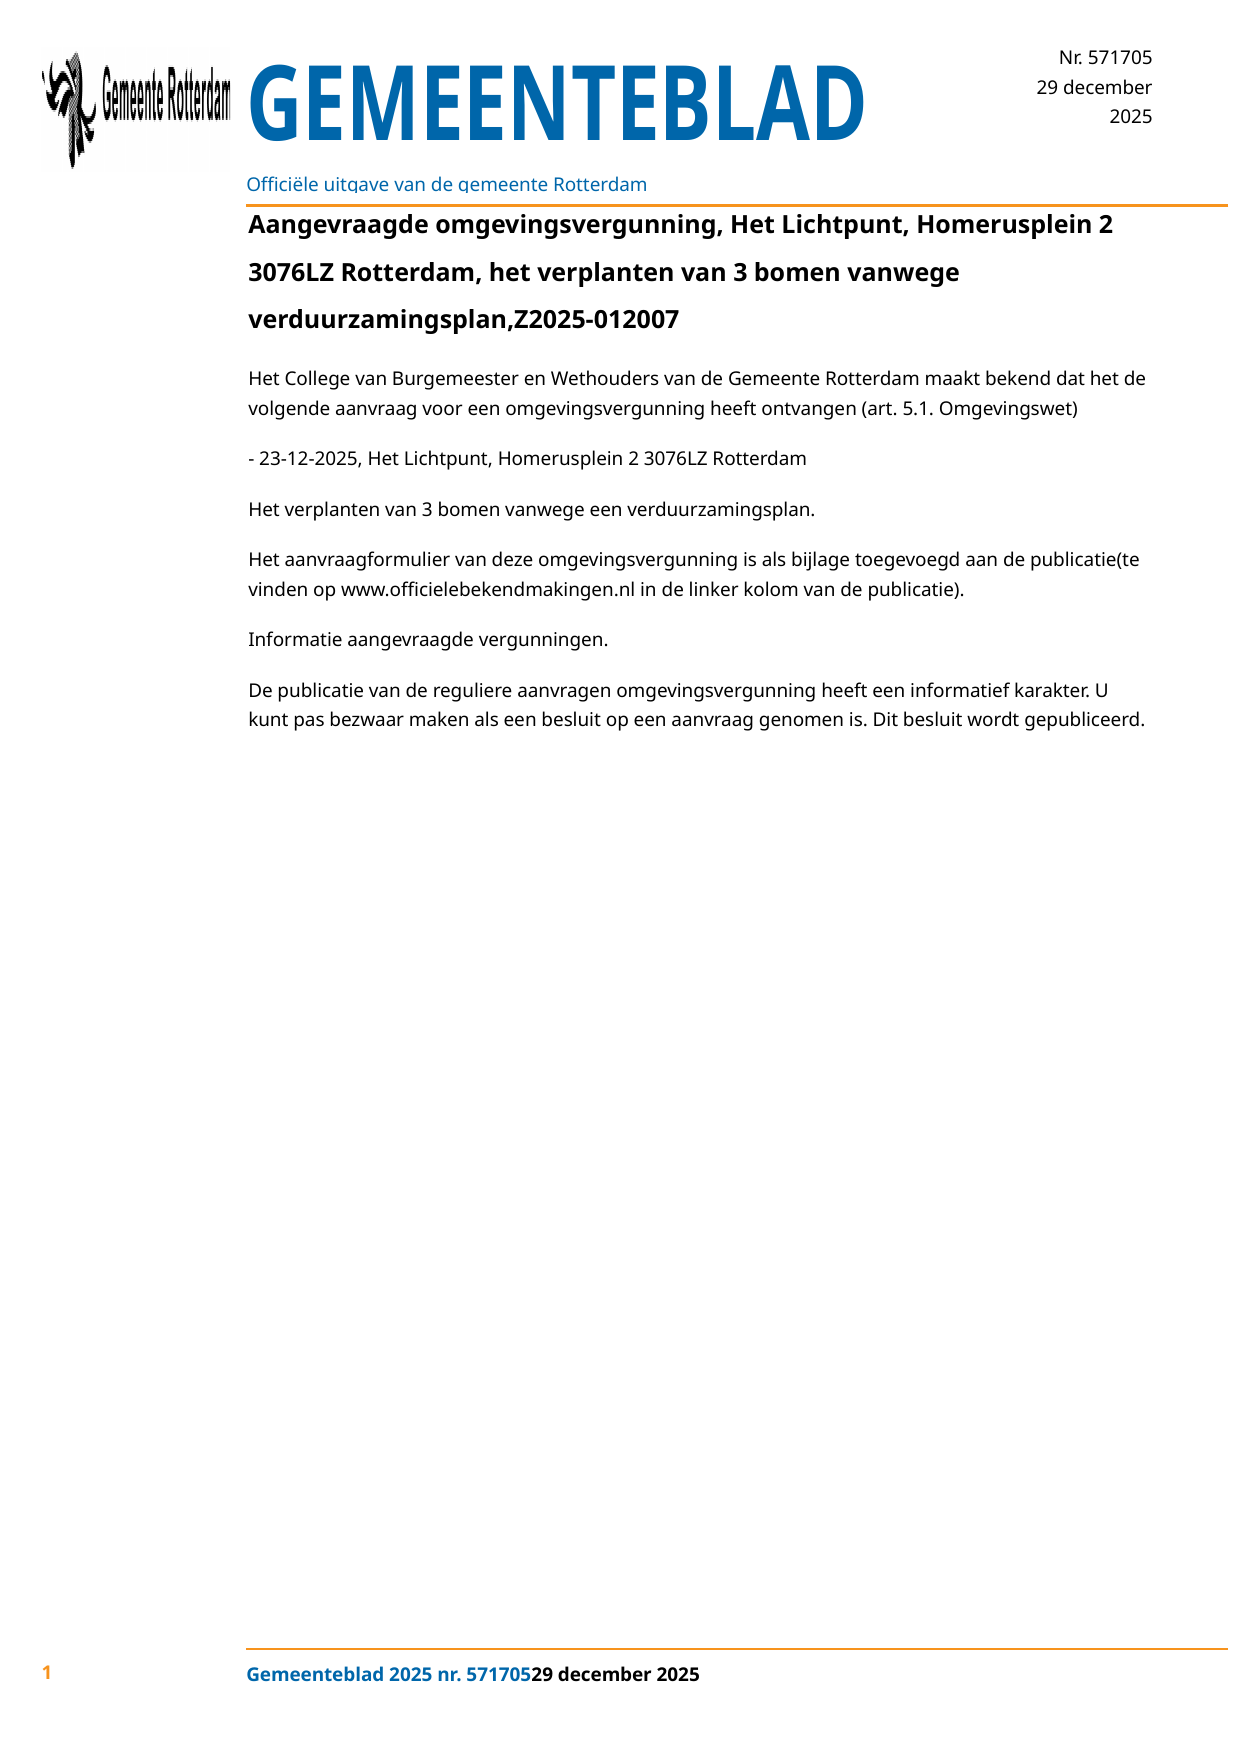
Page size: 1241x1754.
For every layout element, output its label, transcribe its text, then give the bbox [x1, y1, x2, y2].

text Aangevraagde omgevingsvergunning, Het Lichtpunt, Homerusplein 2 3076LZ Rotterdam, het verplanten van 3 bomen vanwege verduurzamingsplan,Z2025-012007 [248, 207, 1152, 336]
text Het verplanten van 3 bomen vanwege een verduurzamingsplan. [248, 496, 1152, 522]
text - 23-12-2025, Het Lichtpunt, Homerusplein 2 3076LZ Rotterdam [248, 446, 1152, 471]
text De publicatie van de reguliere aanvragen omgevingsvergunning heeft een informatief karakter. U kunt pas bezwaar maken als een besluit op een aanvraag genomen is. Dit besluit wordt gepubliceerd. [248, 677, 1152, 732]
text Het aanvraagformulier van deze omgevingsvergunning is als bijlage toegevoegd aan de publicatie(te vinden op www.officielebekendmakingen.nl in de linker kolom van de publicatie). [248, 546, 1152, 602]
text Het College van Burgemeester en Wethouders van de Gemeente Rotterdam maakt bekend dat het de volgende aanvraag voor een omgevingsvergunning heeft ontvangen (art. 5.1. Omgevingswet) [248, 366, 1152, 421]
text Informatie aangevraagde vergunningen. [248, 626, 1152, 652]
picture [41, 47, 231, 172]
